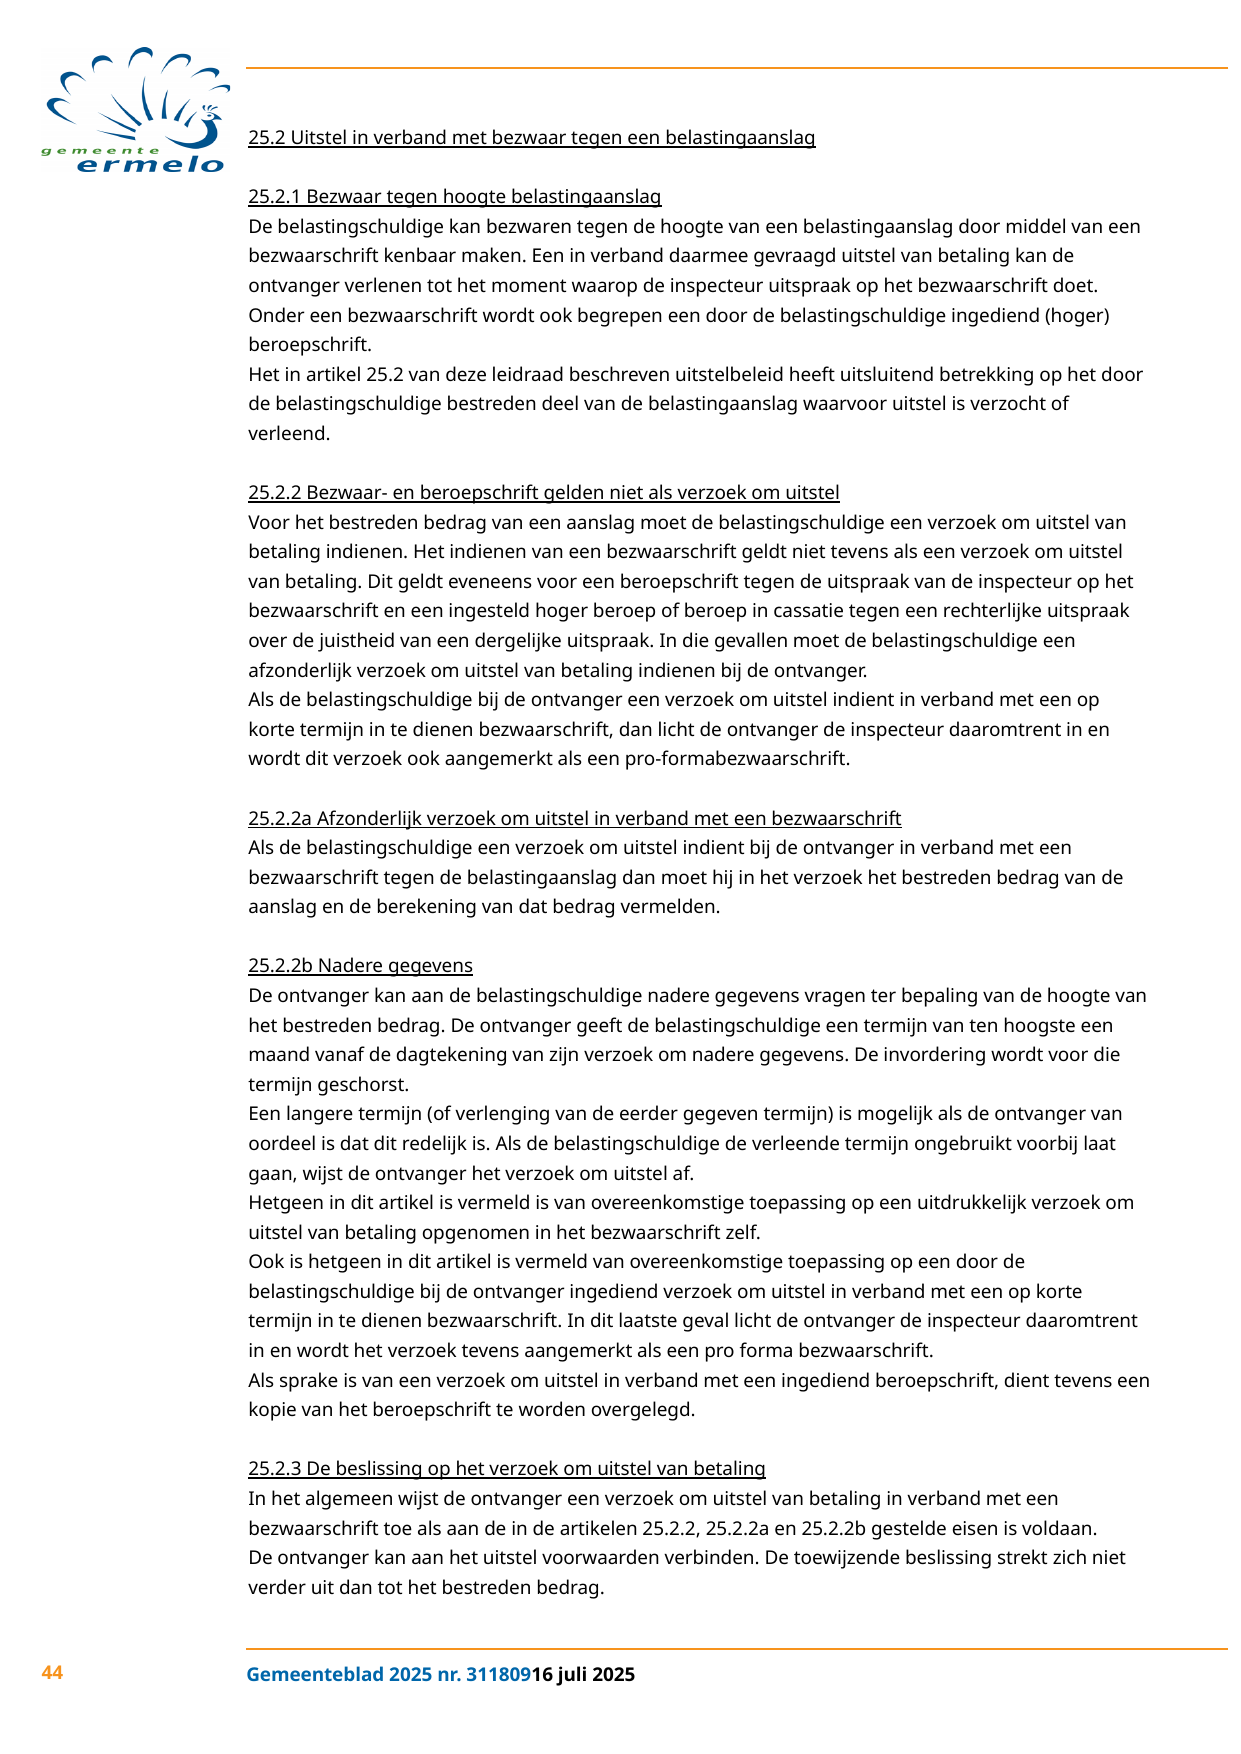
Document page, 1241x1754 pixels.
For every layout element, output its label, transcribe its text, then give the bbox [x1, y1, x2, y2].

text 25.2.2b Nadere gegevens [248, 953, 1152, 978]
text Hetgeen in dit artikel is vermeld is van overeenkomstige toepassing op een uitdrukkelijk verzoek om uitstel van betaling opgenomen in het bezwaarschrift zelf. [248, 1189, 1152, 1245]
text De belastingschuldige kan bezwaren tegen de hoogte van een belastingaanslag door middel van een bezwaarschrift kenbaar maken. Een in verband daarmee gevraagd uitstel van betaling kan de ontvanger verlenen tot het moment waarop de inspecteur uitspraak op het bezwaarschrift doet. Onder een bezwaarschrift wordt ook begrepen een door de belastingschuldige ingediend (hoger) beroepschrift. [248, 213, 1152, 357]
text In het algemeen wijst de ontvanger een verzoek om uitstel van betaling in verband met een bezwaarschrift toe als aan de in de artikelen 25.2.2, 25.2.2a en 25.2.2b gestelde eisen is voldaan. [248, 1485, 1152, 1541]
text 25.2.2a Afzonderlijk verzoek om uitstel in verband met een bezwaarschrift [248, 805, 1152, 831]
text Als de belastingschuldige bij de ontvanger een verzoek om uitstel indient in verband met een op korte termijn in te dienen bezwaarschrift, dan licht de ontvanger de inspecteur daaromtrent in en wordt dit verzoek ook aangemerkt als een pro-formabezwaarschrift. [248, 686, 1152, 771]
text De ontvanger kan aan het uitstel voorwaarden verbinden. De toewijzende beslissing strekt zich niet verder uit dan tot het bestreden bedrag. [248, 1544, 1152, 1600]
text Voor het bestreden bedrag van een aanslag moet de belastingschuldige een verzoek om uitstel van betaling indienen. Het indienen van een bezwaarschrift geldt niet tevens als een verzoek om uitstel van betaling. Dit geldt eveneens voor een beroepschrift tegen de uitspraak van de inspecteur op het bezwaarschrift en een ingesteld hoger beroep of beroep in cassatie tegen een rechterlijke uitspraak over de juistheid van een dergelijke uitspraak. In die gevallen moet de belastingschuldige een afzonderlijk verzoek om uitstel van betaling indienen bij de ontvanger. [248, 509, 1152, 683]
picture [41, 47, 231, 172]
text Als sprake is van een verzoek om uitstel in verband met een ingediend beroepschrift, dient tevens een kopie van het beroepschrift te worden overgelegd. [248, 1367, 1152, 1422]
text 25.2 Uitstel in verband met bezwaar tegen een belastingaanslag [248, 124, 1152, 150]
text 25.2.1 Bezwaar tegen hoogte belastingaanslag [248, 183, 1152, 209]
text Het in artikel 25.2 van deze leidraad beschreven uitstelbeleid heeft uitsluitend betrekking op het door de belastingschuldige bestreden deel van de belastingaanslag waarvoor uitstel is verzocht of verleend. [248, 361, 1152, 446]
text Ook is hetgeen in dit artikel is vermeld van overeenkomstige toepassing op een door de belastingschuldige bij de ontvanger ingediend verzoek om uitstel in verband met een op korte termijn in te dienen bezwaarschrift. In dit laatste geval licht de ontvanger de inspecteur daaromtrent in en wordt het verzoek tevens aangemerkt als een pro forma bezwaarschrift. [248, 1248, 1152, 1363]
text De ontvanger kan aan de belastingschuldige nadere gegevens vragen ter bepaling van de hoogte van het bestreden bedrag. De ontvanger geeft de belastingschuldige een termijn van ten hoogste een maand vanaf de dagtekening van zijn verzoek om nadere gegevens. De invordering wordt voor die termijn geschorst. [248, 982, 1152, 1097]
text 25.2.3 De beslissing op het verzoek om uitstel van betaling [248, 1456, 1152, 1481]
text 25.2.2 Bezwaar- en beroepschrift gelden niet als verzoek om uitstel [248, 479, 1152, 505]
text Als de belastingschuldige een verzoek om uitstel indient bij de ontvanger in verband met een bezwaarschrift tegen de belastingaanslag dan moet hij in het verzoek het bestreden bedrag van de aanslag en de berekening van dat bedrag vermelden. [248, 834, 1152, 919]
text Een langere termijn (of verlenging van de eerder gegeven termijn) is mogelijk als de ontvanger van oordeel is dat dit redelijk is. Als de belastingschuldige de verleende termijn ongebruikt voorbij laat gaan, wijst de ontvanger het verzoek om uitstel af. [248, 1101, 1152, 1186]
